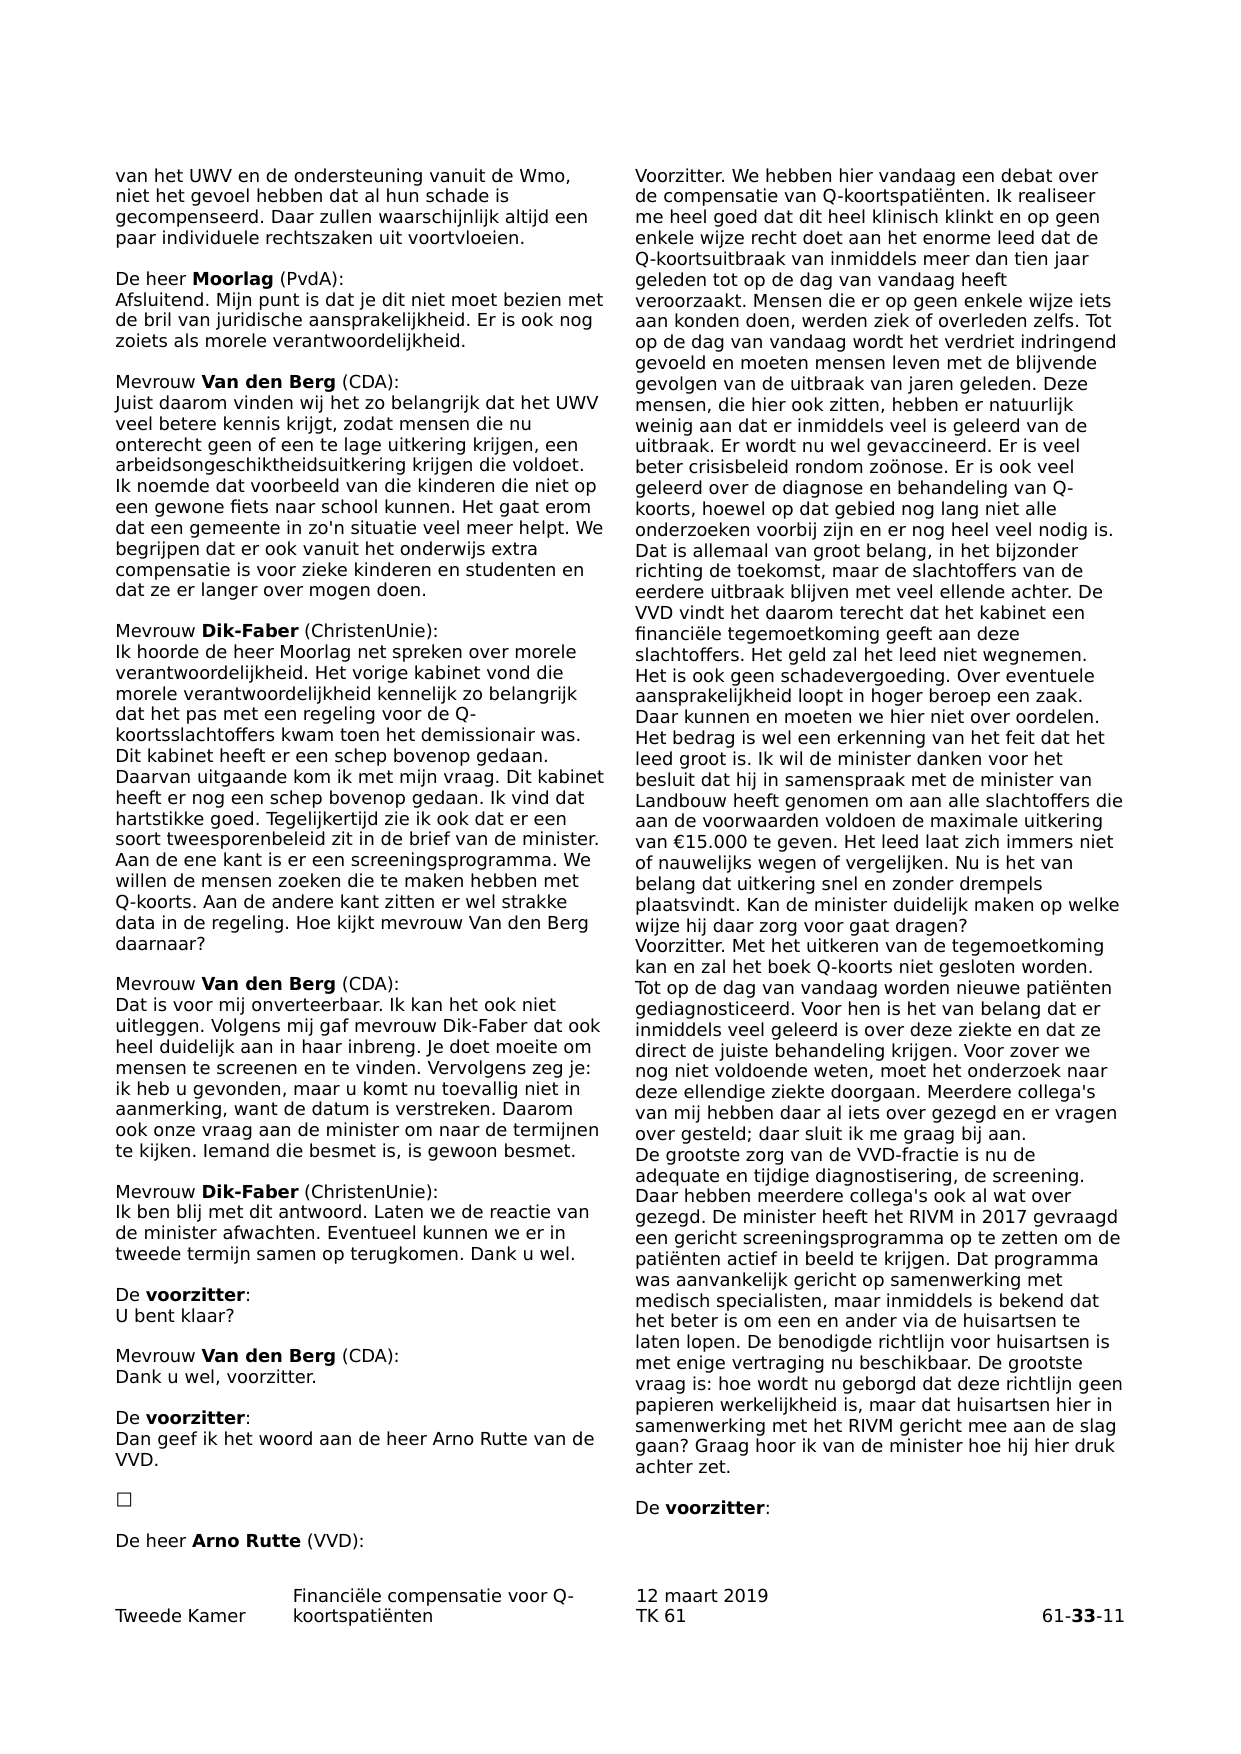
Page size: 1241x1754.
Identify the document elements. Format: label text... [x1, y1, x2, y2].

text Juist daarom vinden wij het zo belangrijk dat het UWV veel betere kennis krijgt, zodat mensen die nu onterecht geen of een te lage uitkering krijgen, een arbeidsongeschiktheidsuitkering krijgen die voldoet. Ik noemde dat voorbeeld van die kinderen die niet op een gewone fiets naar school kunnen. Het gaat erom dat een gemeente in zo'n situatie veel meer helpt. We begrijpen dat er ook vanuit het onderwijs extra compensatie is voor zieke kinderen en studenten en dat ze er langer over mogen doen. [115, 393, 605, 601]
text U bent klaar? [115, 1306, 605, 1326]
text Ik ben blij met dit antwoord. Laten we de reactie van de minister afwachten. Eventueel kunnen we er in tweede termijn samen op terugkomen. Dank u wel. [115, 1202, 605, 1265]
text De voorzitter: [115, 1408, 605, 1429]
text Dat is allemaal van groot belang, in het bijzonder richting de toekomst, maar de slachtoffers van de eerdere uitbraak blijven met veel ellende achter. De VVD vindt het daarom terecht dat het kabinet een financiële tegemoetkoming geeft aan deze slachtoffers. Het geld zal het leed niet wegnemen. Het is ook geen schadevergoeding. Over eventuele aansprakelijkheid loopt in hoger beroep een zaak. Daar kunnen en moeten we hier niet over oordelen. Het bedrag is wel een erkenning van het feit dat het leed groot is. Ik wil de minister danken voor het besluit dat hij in samenspraak met de minister van Landbouw heeft genomen om aan alle slachtoffers die aan de voorwaarden voldoen de maximale uitkering van €15.000 te geven. Het leed laat zich immers niet of nauwelijks wegen of vergelijken. Nu is het van belang dat uitkering snel en zonder drempels plaatsvindt. Kan de minister duidelijk maken op welke wijze hij daar zorg voor gaat dragen? [635, 540, 1125, 936]
text De heer Arno Rutte (VVD): [115, 1531, 605, 1552]
text Dat is voor mij onverteerbaar. Ik kan het ook niet uitleggen. Volgens mij gaf mevrouw Dik-Faber dat ook heel duidelijk aan in haar inbreng. Je doet moeite om mensen te screenen en te vinden. Vervolgens zeg je: ik heb u gevonden, maar u komt nu toevallig niet in aanmerking, want de datum is verstreken. Daarom ook onze vraag aan de minister om naar de termijnen te kijken. Iemand die besmet is, is gewoon besmet. [115, 995, 605, 1162]
text Voorzitter. We hebben hier vandaag een debat over de compensatie van Q-koortspatiënten. Ik realiseer me heel goed dat dit heel klinisch klinkt en op geen enkele wijze recht doet aan het enorme leed dat de Q-koortsuitbraak van inmiddels meer dan tien jaar geleden tot op de dag van vandaag heeft veroorzaakt. Mensen die er op geen enkele wijze iets aan konden doen, werden ziek of overleden zelfs. Tot op de dag van vandaag wordt het verdriet indringend gevoeld en moeten mensen leven met de blijvende gevolgen van de uitbraak van jaren geleden. Deze mensen, die hier ook zitten, hebben er natuurlijk weinig aan dat er inmiddels veel is geleerd van de uitbraak. Er wordt nu wel gevaccineerd. Er is veel beter crisisbeleid rondom zoönose. Er is ook veel geleerd over de diagnose en behandeling van Q-koorts, hoewel op dat gebied nog lang niet alle onderzoeken voorbij zijn en er nog heel veel nodig is. [635, 165, 1125, 540]
text De voorzitter: [115, 1285, 605, 1306]
text Dan geef ik het woord aan de heer Arno Rutte van de VVD. [115, 1429, 605, 1470]
text Voorzitter. Met het uitkeren van de tegemoetkoming kan en zal het boek Q-koorts niet gesloten worden. Tot op de dag van vandaag worden nieuwe patiënten gediagnosticeerd. Voor hen is het van belang dat er inmiddels veel geleerd is over deze ziekte en dat ze direct de juiste behandeling krijgen. Voor zover we nog niet voldoende weten, moet het onderzoek naar deze ellendige ziekte doorgaan. Meerdere collega's van mij hebben daar al iets over gezegd en er vragen over gesteld; daar sluit ik me graag bij aan. [635, 936, 1125, 1144]
text De heer Moorlag (PvdA): [115, 269, 605, 289]
text Mevrouw Van den Berg (CDA): [115, 372, 605, 393]
text Afsluitend. Mijn punt is dat je dit niet moet bezien met de bril van juridische aansprakelijkheid. Er is ook nog zoiets als morele verantwoordelijkheid. [115, 289, 605, 352]
text Mevrouw Van den Berg (CDA): [115, 1346, 605, 1367]
text De grootste zorg van de VVD-fractie is nu de adequate en tijdige diagnostisering, de screening. Daar hebben meerdere collega's ook al wat over gezegd. De minister heeft het RIVM in 2017 gevraagd een gericht screeningsprogramma op te zetten om de patiënten actief in beeld te krijgen. Dat programma was aanvankelijk gericht op samenwerking met medisch specialisten, maar inmiddels is bekend dat het beter is om een en ander via de huisartsen te laten lopen. De benodigde richtlijn voor huisartsen is met enige vertraging nu beschikbaar. De grootste vraag is: hoe wordt nu geborgd dat deze richtlijn geen papieren werkelijkheid is, maar dat huisartsen hier in samenwerking met het RIVM gericht mee aan de slag gaan? Graag hoor ik van de minister hoe hij hier druk achter zet. [635, 1144, 1125, 1478]
text Dank u wel, voorzitter. [115, 1367, 605, 1388]
text De voorzitter: [635, 1498, 1125, 1518]
text van het UWV en de ondersteuning vanuit de Wmo, niet het gevoel hebben dat al hun schade is gecompenseerd. Daar zullen waarschijnlijk altijd een paar individuele rechtszaken uit voortvloeien. [115, 165, 605, 249]
text ⬜ [115, 1490, 605, 1511]
text Mevrouw Dik-Faber (ChristenUnie): [115, 1182, 605, 1202]
text Mevrouw Van den Berg (CDA): [115, 974, 605, 995]
text Mevrouw Dik-Faber (ChristenUnie): [115, 621, 605, 642]
text Ik hoorde de heer Moorlag net spreken over morele verantwoordelijkheid. Het vorige kabinet vond die morele verantwoordelijkheid kennelijk zo belangrijk dat het pas met een regeling voor de Q-koortsslachtoffers kwam toen het demissionair was. Dit kabinet heeft er een schep bovenop gedaan. Daarvan uitgaande kom ik met mijn vraag. Dit kabinet heeft er nog een schep bovenop gedaan. Ik vind dat hartstikke goed. Tegelijkertijd zie ik ook dat er een soort tweesporenbeleid zit in de brief van de minister. Aan de ene kant is er een screeningsprogramma. We willen de mensen zoeken die te maken hebben met Q-koorts. Aan de andere kant zitten er wel strakke data in de regeling. Hoe kijkt mevrouw Van den Berg daarnaar? [115, 642, 605, 954]
